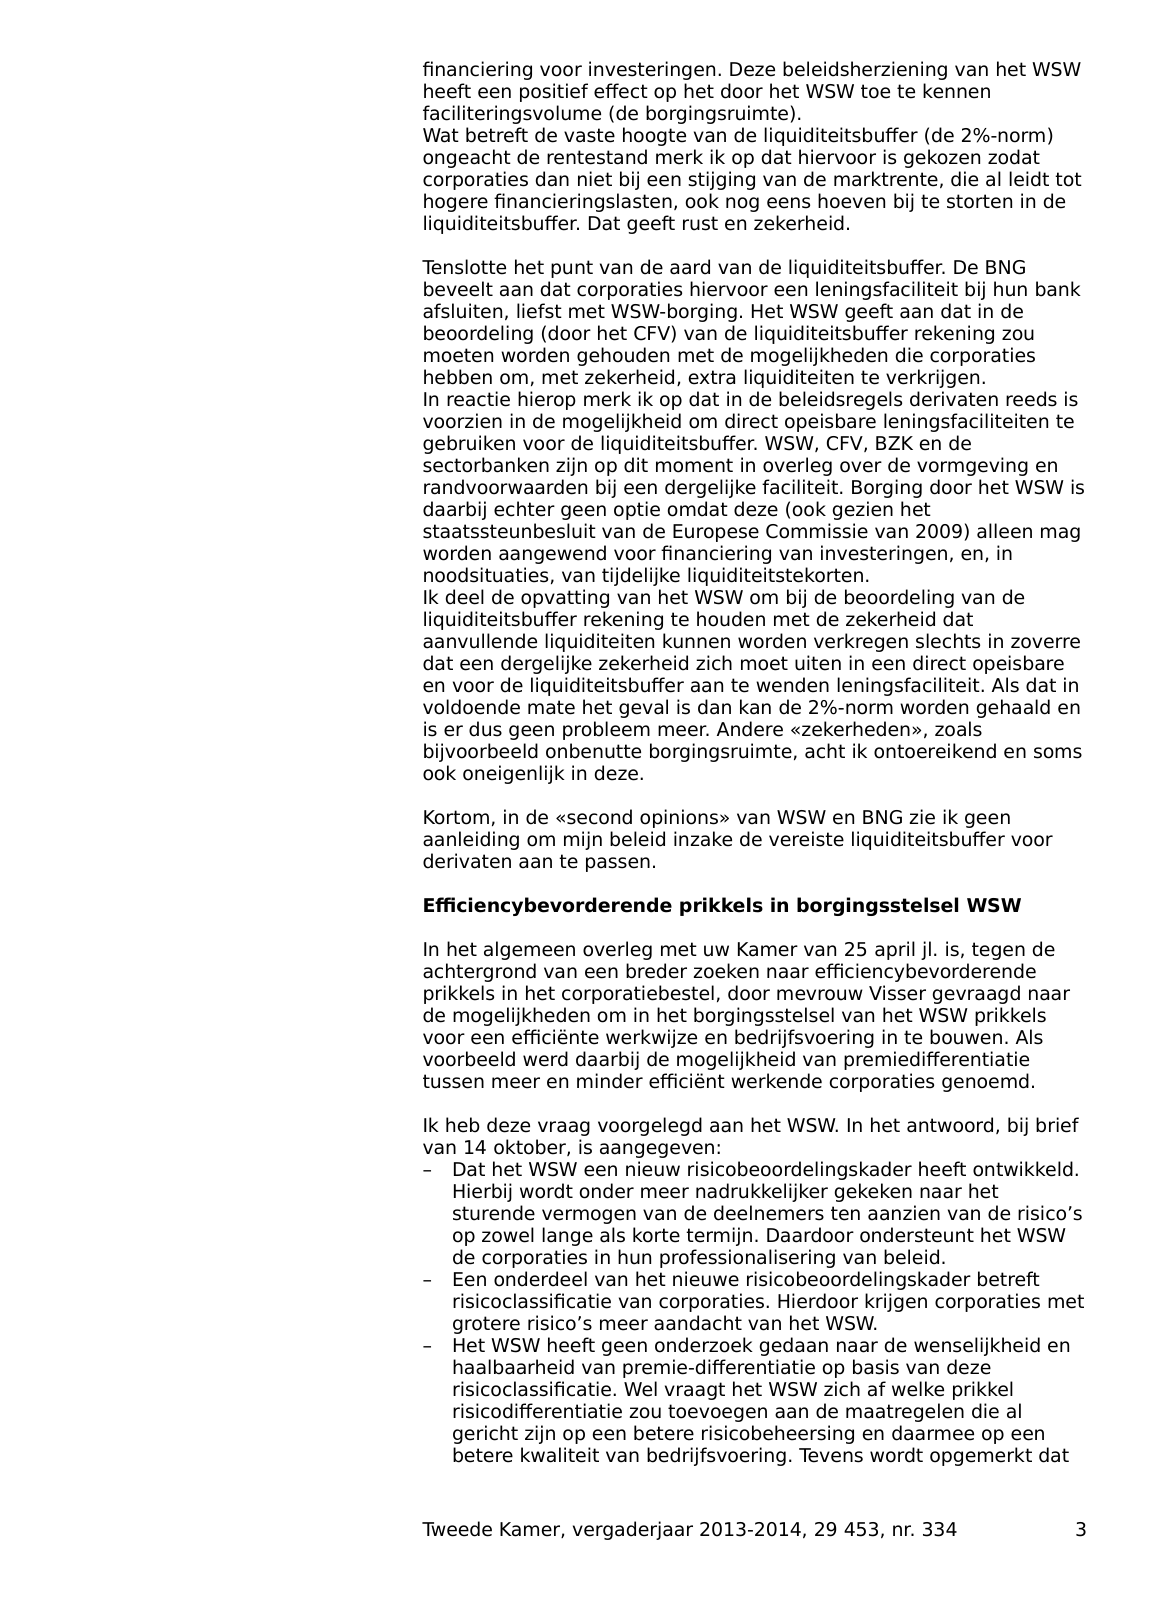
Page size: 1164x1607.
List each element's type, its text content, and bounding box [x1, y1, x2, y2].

text Tenslotte het punt van de aard van de liquiditeitsbuffer. De BNG beveelt aan dat corporaties hiervoor een leningsfaciliteit bij hun bank afsluiten, liefst met WSW-borging. Het WSW geeft aan dat in de beoordeling (door het CFV) van de liquiditeitsbuffer rekening zou moeten worden gehouden met de mogelijkheden die corporaties hebben om, met zekerheid, extra liquiditeiten te verkrijgen. [422, 257, 1087, 389]
text Wat betreft de vaste hoogte van de liquiditeitsbuffer (de 2%-norm) ongeacht de rentestand merk ik op dat hiervoor is gekozen zodat corporaties dan niet bij een stijging van de marktrente, die al leidt tot hogere financieringslasten, ook nog eens hoeven bij te storten in de liquiditeitsbuffer. Dat geeft rust en zekerheid. [422, 125, 1087, 235]
text Ik deel de opvatting van het WSW om bij de beoordeling van de liquiditeitsbuffer rekening te houden met de zekerheid dat aanvullende liquiditeiten kunnen worden verkregen slechts in zoverre dat een dergelijke zekerheid zich moet uiten in een direct opeisbare en voor de liquiditeitsbuffer aan te wenden leningsfaciliteit. Als dat in voldoende mate het geval is dan kan de 2%-norm worden gehaald en is er dus geen probleem meer. Andere «zekerheden», zoals bijvoorbeeld onbenutte borgingsruimte, acht ik ontoereikend en soms ook oneigenlijk in deze. [422, 587, 1087, 784]
text In het algemeen overleg met uw Kamer van 25 april jl. is, tegen de achtergrond van een breder zoeken naar efficiencybevorderende prikkels in het corporatiebestel, door mevrouw Visser gevraagd naar de mogelijkheden om in het borgingsstelsel van het WSW prikkels voor een efficiënte werkwijze en bedrijfsvoering in te bouwen. Als voorbeeld werd daarbij de mogelijkheid van premiedifferentiatie tussen meer en minder efficiënt werkende corporaties genoemd. [422, 939, 1087, 1093]
text Ik heb deze vraag voorgelegd aan het WSW. In het antwoord, bij brief van 14 oktober, is aangegeven: [422, 1115, 1087, 1159]
text In reactie hierop merk ik op dat in de beleidsregels derivaten reeds is voorzien in de mogelijkheid om direct opeisbare leningsfaciliteiten te gebruiken voor de liquiditeitsbuffer. WSW, CFV, BZK en de sectorbanken zijn op dit moment in overleg over de vormgeving en randvoorwaarden bij een dergelijke faciliteit. Borging door het WSW is daarbij echter geen optie omdat deze (ook gezien het staatssteunbesluit van de Europese Commissie van 2009) alleen mag worden aangewend voor financiering van investeringen, en, in noodsituaties, van tijdelijke liquiditeitstekorten. [422, 389, 1087, 587]
text financiering voor investeringen. Deze beleidsherziening van het WSW heeft een positief effect op het door het WSW toe te kennen faciliteringsvolume (de borgingsruimte). [422, 59, 1087, 125]
text – Het WSW heeft geen onderzoek gedaan naar de wenselijkheid en haalbaarheid van premie-differentiatie op basis van deze risicoclassificatie. Wel vraagt het WSW zich af welke prikkel risicodifferentiatie zou toevoegen aan de maatregelen die al gericht zijn op een betere risicobeheersing en daarmee op een betere kwaliteit van bedrijfsvoering. Tevens wordt opgemerkt dat [422, 1335, 1087, 1467]
text – Een onderdeel van het nieuwe risicobeoordelingskader betreft risicoclassificatie van corporaties. Hierdoor krijgen corporaties met grotere risico’s meer aandacht van het WSW. [422, 1269, 1087, 1335]
text Kortom, in de «second opinions» van WSW en BNG zie ik geen aanleiding om mijn beleid inzake de vereiste liquiditeitsbuffer voor derivaten aan te passen. [422, 807, 1087, 873]
text – Dat het WSW een nieuw risicobeoordelingskader heeft ontwikkeld. Hierbij wordt onder meer nadrukkelijker gekeken naar het sturende vermogen van de deelnemers ten aanzien van de risico’s op zowel lange als korte termijn. Daardoor ondersteunt het WSW de corporaties in hun professionalisering van beleid. [422, 1159, 1087, 1269]
subtitle Efficiencybevorderende prikkels in borgingsstelsel WSW [422, 895, 1087, 917]
